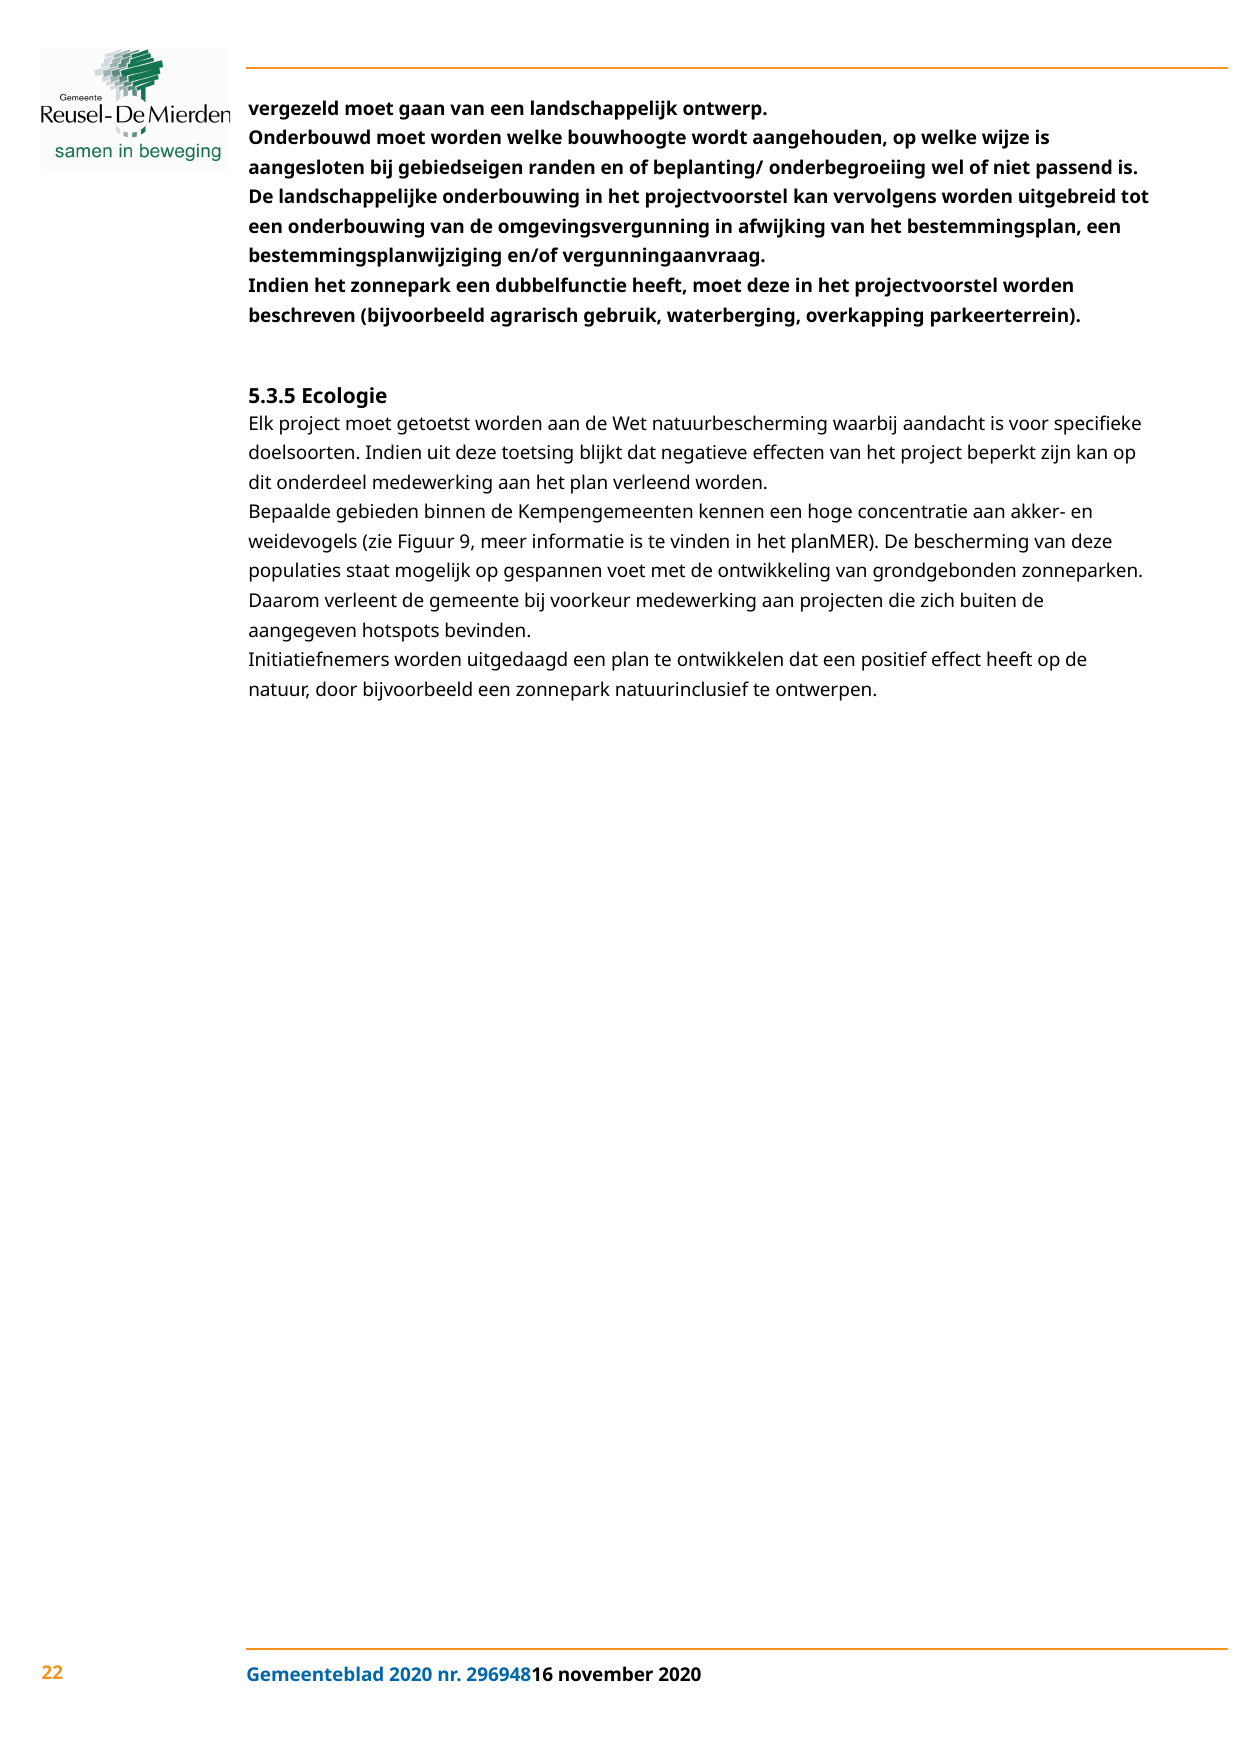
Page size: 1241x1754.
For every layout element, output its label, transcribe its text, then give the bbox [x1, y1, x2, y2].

picture [41, 47, 231, 172]
text Elk project moet getoetst worden aan de Wet natuurbescherming waarbij aandacht is voor specifieke doelsoorten. Indien uit deze toetsing blijkt dat negatieve effecten van het project beperkt zijn kan op dit onderdeel medewerking aan het plan verleend worden. [248, 410, 1152, 494]
text 5.3.5 Ecologie [248, 381, 1152, 410]
table_header vergezeld moet gaan van een landschappelijk ontwerp. Onderbouwd moet worden welke bouwhoogte wordt aangehouden, op welke wijze is aangesloten bij gebiedseigen randen en of beplanting/ onderbegroeiing wel of niet passend is. De landschappelijke onderbouwing in het projectvoorstel kan vervolgens worden uitgebreid tot een onderbouwing van de omgevingsvergunning in afwijking van het bestemmingsplan, een bestemmingsplanwijziging en/of vergunningaanvraag. Indien het zonnepark een dubbelfunctie heeft, moet deze in het projectvoorstel worden beschreven (bijvoorbeeld agrarisch gebruik, waterberging, overkapping parkeerterrein). [248, 95, 1152, 328]
text Bepaalde gebieden binnen de Kempengemeenten kennen een hoge concentratie aan akker- en weidevogels (zie Figuur 9, meer informatie is te vinden in het planMER). De bescherming van deze populaties staat mogelijk op gespannen voet met de ontwikkeling van grondgebonden zonneparken. Daarom verleent de gemeente bij voorkeur medewerking aan projecten die zich buiten de aangegeven hotspots bevinden. [248, 498, 1152, 642]
text Initiatiefnemers worden uitgedaagd een plan te ontwikkelen dat een positief effect heeft op de natuur, door bijvoorbeeld een zonnepark natuurinclusief te ontwerpen. [248, 646, 1152, 702]
